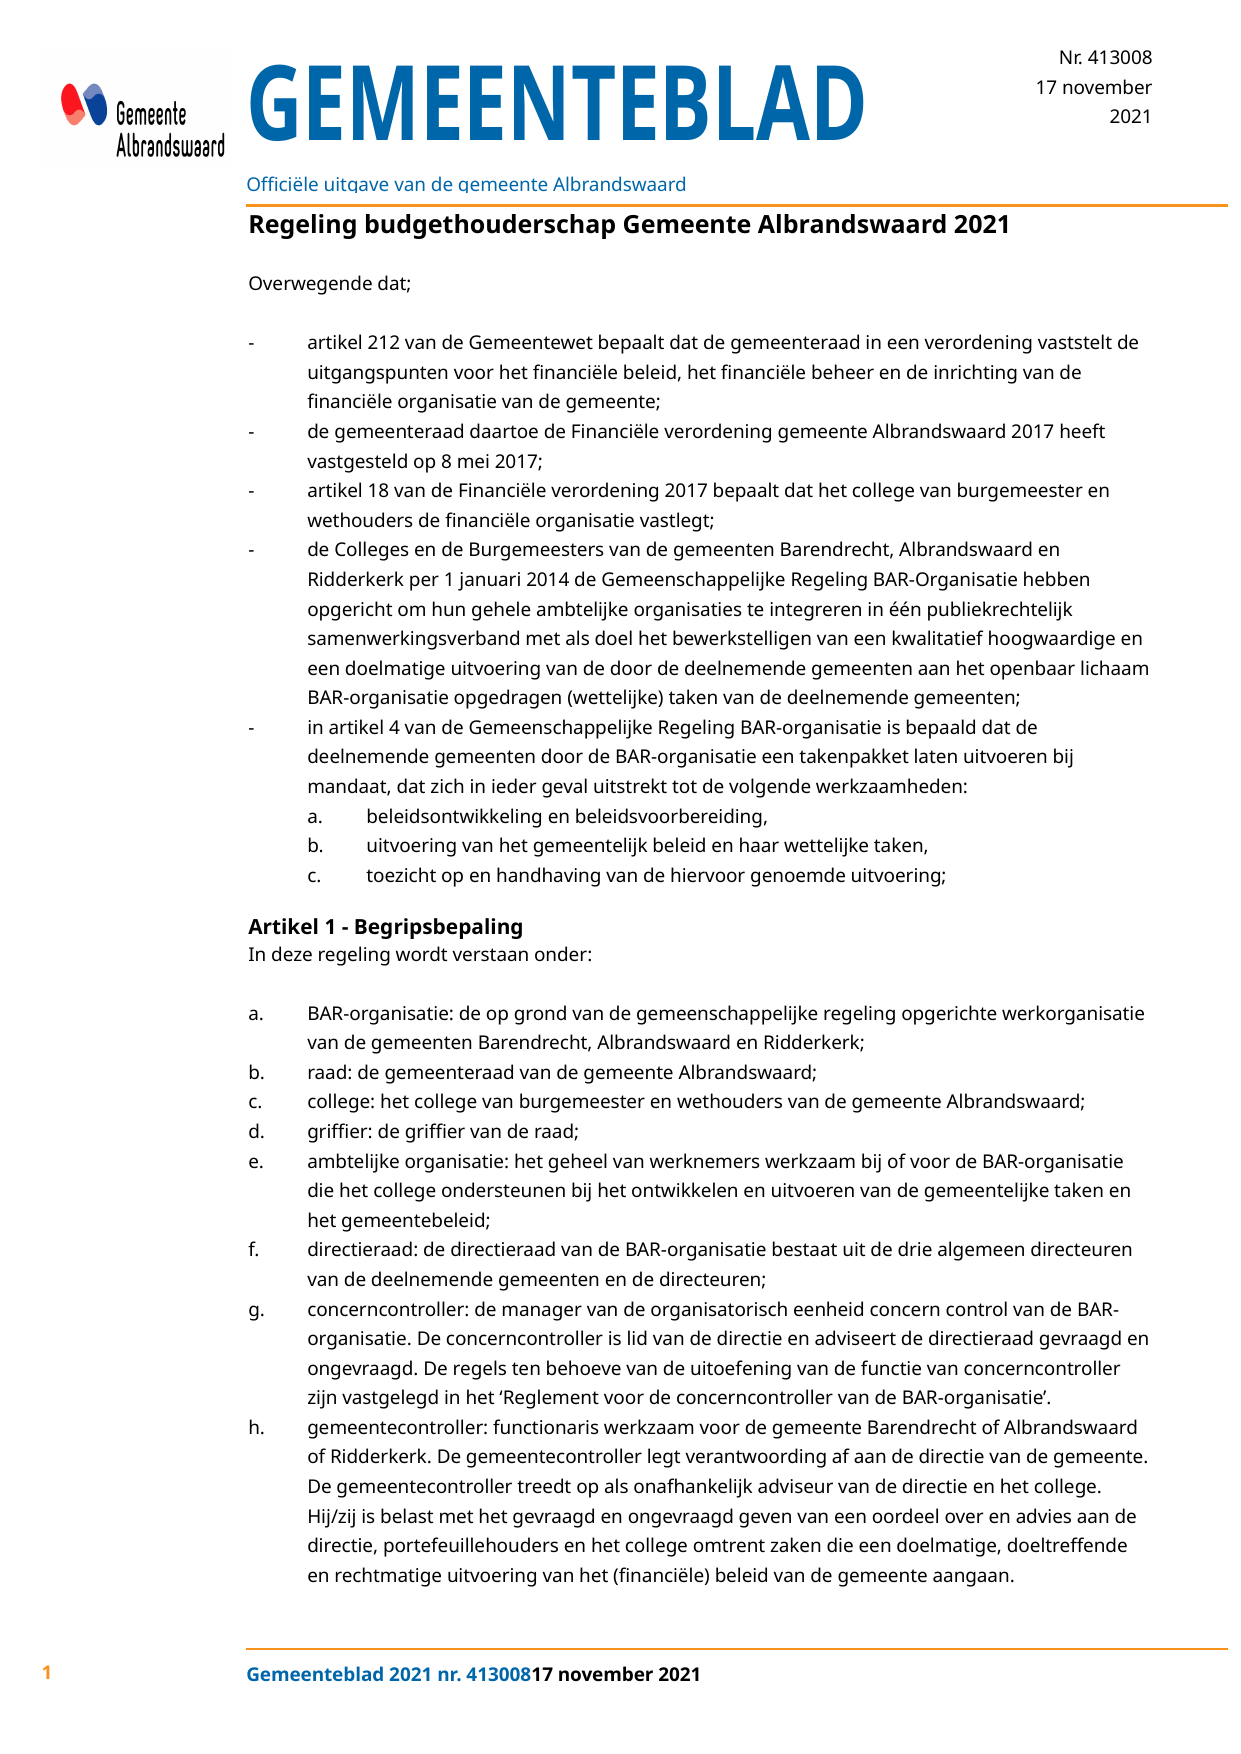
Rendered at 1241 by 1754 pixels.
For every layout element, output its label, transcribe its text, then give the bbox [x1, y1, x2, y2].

list ambtelijke organisatie: het geheel van werknemers werkzaam bij of voor de BAR-organisatie die het college ondersteunen bij het ontwikkelen en uitvoeren van de gemeentelijke taken en het gemeentebeleid; [248, 1148, 1152, 1233]
list concerncontroller: de manager van de organisatorisch eenheid concern control van de BAR-organisatie. De concerncontroller is lid van de directie en adviseert de directieraad gevraagd en ongevraagd. De regels ten behoeve van de uitoefening van de functie van concerncontroller zijn vastgelegd in het ‘Reglement voor de concerncontroller van de BAR-organisatie’. [248, 1296, 1152, 1410]
text In deze regeling wordt verstaan onder: [248, 941, 1152, 967]
list gemeentecontroller: functionaris werkzaam voor de gemeente Barendrecht of Albrandswaard of Ridderkerk. De gemeentecontroller legt verantwoording af aan de directie van de gemeente. De gemeentecontroller treedt op als onafhankelijk adviseur van de directie en het college. Hij/zij is belast met het gevraagd en ongevraagd geven van een oordeel over en advies aan de directie, portefeuillehouders en het college omtrent zaken die een doelmatige, doeltreffende en rechtmatige uitvoering van het (financiële) beleid van de gemeente aangaan. [248, 1414, 1152, 1588]
list de gemeenteraad daartoe de Financiële verordening gemeente Albrandswaard 2017 heeft vastgesteld op 8 mei 2017; [248, 418, 1152, 473]
list college: het college van burgemeester en wethouders van de gemeente Albrandswaard; [248, 1089, 1152, 1114]
list beleidsontwikkeling en beleidsvoorbereiding, [307, 803, 1152, 828]
list toezicht op en handhaving van de hiervoor genoemde uitvoering; [307, 862, 1152, 888]
text Artikel 1 - Begripsbepaling [248, 912, 1152, 941]
list griffier: de griffier van de raad; [248, 1118, 1152, 1144]
picture [41, 47, 231, 172]
list directieraad: de directieraad van de BAR-organisatie bestaat uit de drie algemeen directeuren van de deelnemende gemeenten en de directeuren; [248, 1237, 1152, 1292]
list artikel 18 van de Financiële verordening 2017 bepaalt dat het college van burgemeester en wethouders de financiële organisatie vastlegt; [248, 477, 1152, 533]
text Overwegende dat; [248, 270, 1152, 296]
list uitvoering van het gemeentelijk beleid en haar wettelijke taken, [307, 832, 1152, 858]
list raad: de gemeenteraad van de gemeente Albrandswaard; [248, 1059, 1152, 1085]
list in artikel 4 van de Gemeenschappelijke Regeling BAR-organisatie is bepaald dat de deelnemende gemeenten door de BAR-organisatie een takenpakket laten uitvoeren bij mandaat, dat zich in ieder geval uitstrekt tot de volgende werkzaamheden: [248, 714, 1152, 799]
text Regeling budgethouderschap Gemeente Albrandswaard 2021 [248, 207, 1152, 241]
list artikel 212 van de Gemeentewet bepaalt dat de gemeenteraad in een verordening vaststelt de uitgangspunten voor het financiële beleid, het financiële beheer en de inrichting van de financiële organisatie van de gemeente; [248, 329, 1152, 414]
list de Colleges en de Burgemeesters van de gemeenten Barendrecht, Albrandswaard en Ridderkerk per 1 januari 2014 de Gemeenschappelijke Regeling BAR-Organisatie hebben opgericht om hun gehele ambtelijke organisaties te integreren in één publiekrechtelijk samenwerkingsverband met als doel het bewerkstelligen van een kwalitatief hoogwaardige en een doelmatige uitvoering van de door de deelnemende gemeenten aan het openbaar lichaam BAR-organisatie opgedragen (wettelijke) taken van de deelnemende gemeenten; [248, 537, 1152, 710]
list BAR-organisatie: de op grond van de gemeenschappelijke regeling opgerichte werkorganisatie van de gemeenten Barendrecht, Albrandswaard en Ridderkerk; [248, 1000, 1152, 1055]
